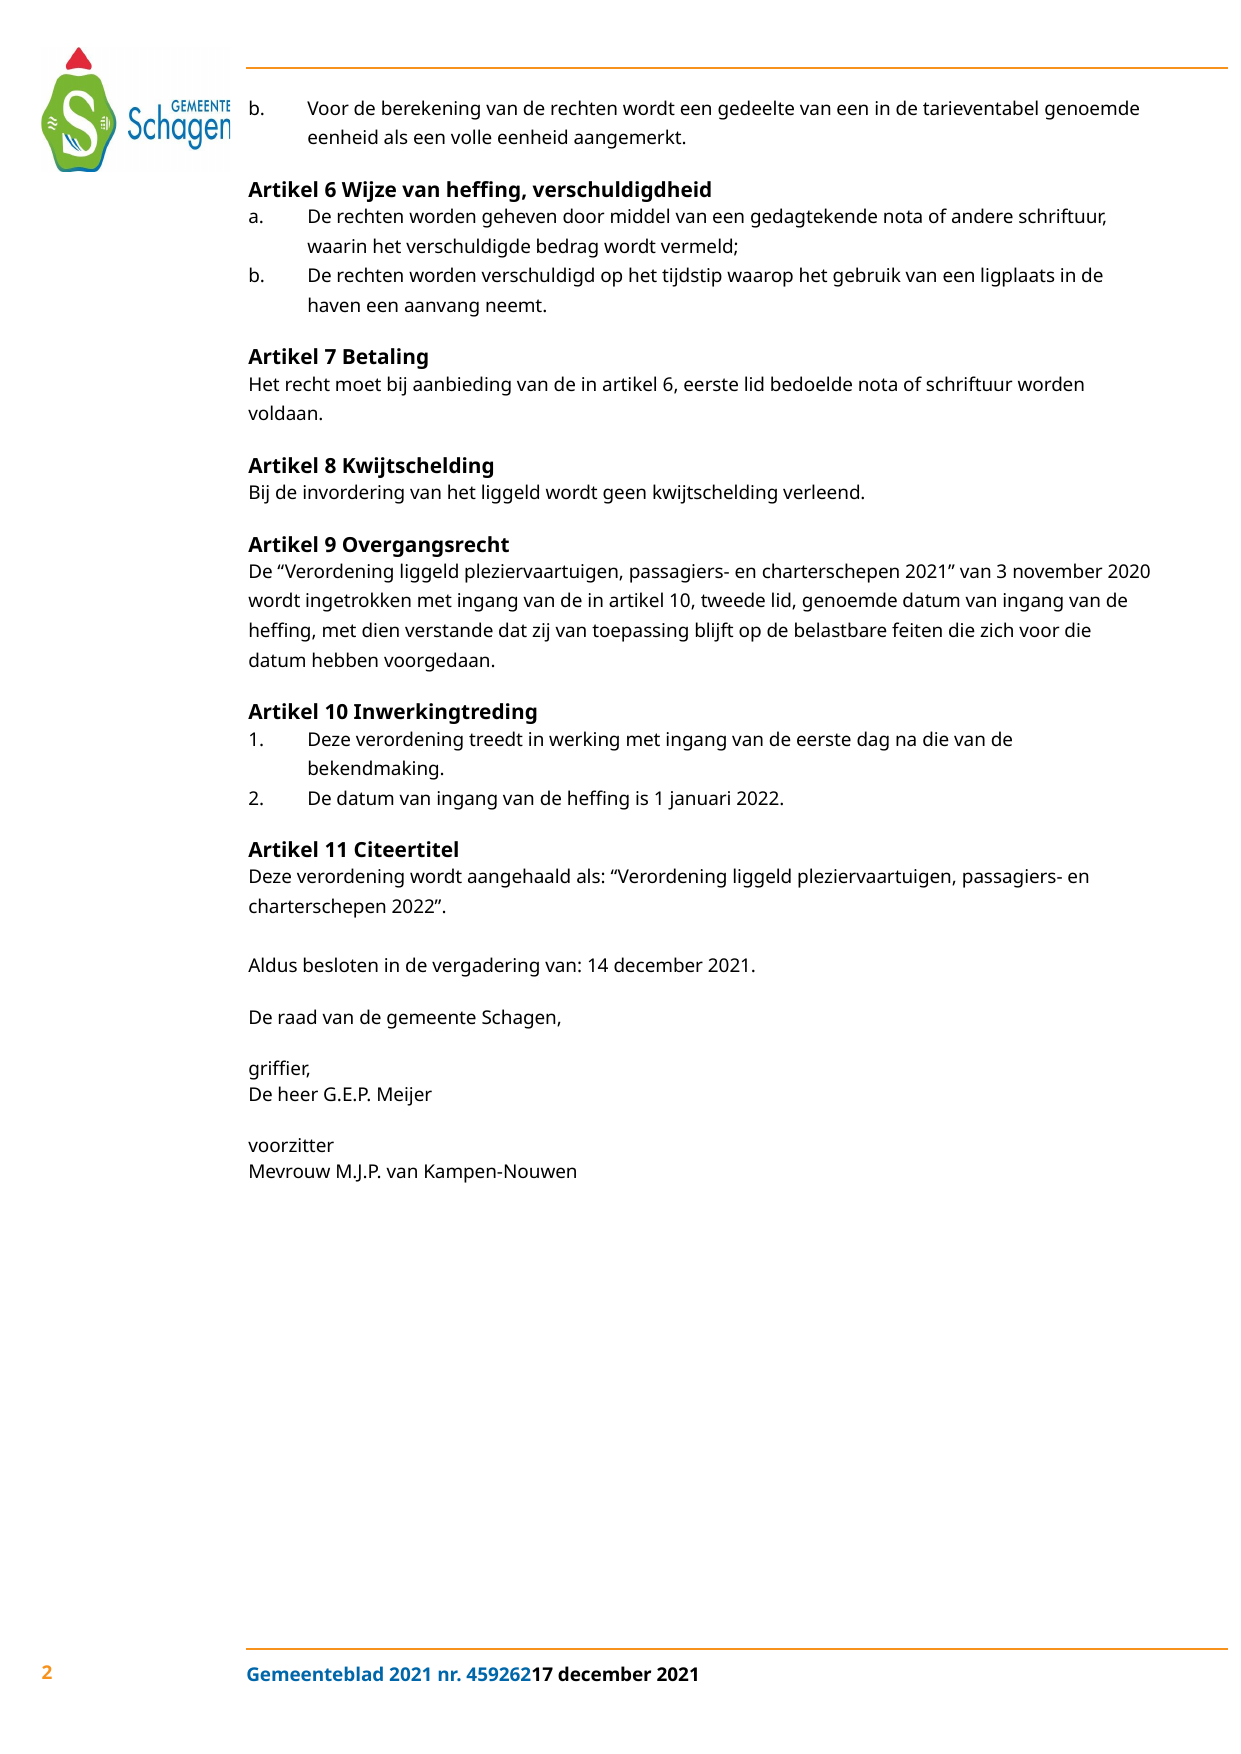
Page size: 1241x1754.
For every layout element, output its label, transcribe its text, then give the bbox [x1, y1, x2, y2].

list De rechten worden geheven door middel van een gedagtekende nota of andere schriftuur, waarin het verschuldigde bedrag wordt vermeld; [248, 203, 1152, 258]
text Aldus besloten in de vergadering van: 14 december 2021. [248, 952, 1152, 978]
list De rechten worden verschuldigd op het tijdstip waarop het gebruik van een ligplaats in de haven een aanvang neemt. [248, 262, 1152, 318]
text Artikel 11 Citeertitel [248, 835, 1152, 864]
text Artikel 10 Inwerkingtreding [248, 697, 1152, 726]
text Artikel 8 Kwijtschelding [248, 451, 1152, 479]
text Bij de invordering van het liggeld wordt geen kwijtschelding verleend. [248, 479, 1152, 505]
text griffier, [248, 1055, 1152, 1081]
list De datum van ingang van de heffing is 1 januari 2022. [248, 785, 1152, 811]
text Artikel 6 Wijze van heffing, verschuldigdheid [248, 175, 1152, 203]
text De heer G.E.P. Meijer [248, 1081, 1152, 1107]
text Artikel 7 Betaling [248, 342, 1152, 371]
text Deze verordening wordt aangehaald als: “Verordening liggeld pleziervaartuigen, passagiers- en charterschepen 2022”. [248, 864, 1152, 919]
picture [41, 47, 231, 172]
list Deze verordening treedt in werking met ingang van de eerste dag na die van de bekendmaking. [248, 726, 1152, 781]
list Voor de berekening van de rechten wordt een gedeelte van een in de tarieventabel genoemde eenheid als een volle eenheid aangemerkt. [248, 95, 1152, 150]
text Mevrouw M.J.P. van Kampen-Nouwen [248, 1158, 1152, 1184]
text Het recht moet bij aanbieding van de in artikel 6, eerste lid bedoelde nota of schriftuur worden voldaan. [248, 371, 1152, 426]
text De “Verordening liggeld pleziervaartuigen, passagiers- en charterschepen 2021” van 3 november 2020 wordt ingetrokken met ingang van de in artikel 10, tweede lid, genoemde datum van ingang van de heffing, met dien verstande dat zij van toepassing blijft op de belastbare feiten die zich voor die datum hebben voorgedaan. [248, 558, 1152, 673]
text voorzitter [248, 1133, 1152, 1158]
text Artikel 9 Overgangsrecht [248, 530, 1152, 558]
text De raad van de gemeente Schagen, [248, 1004, 1152, 1030]
